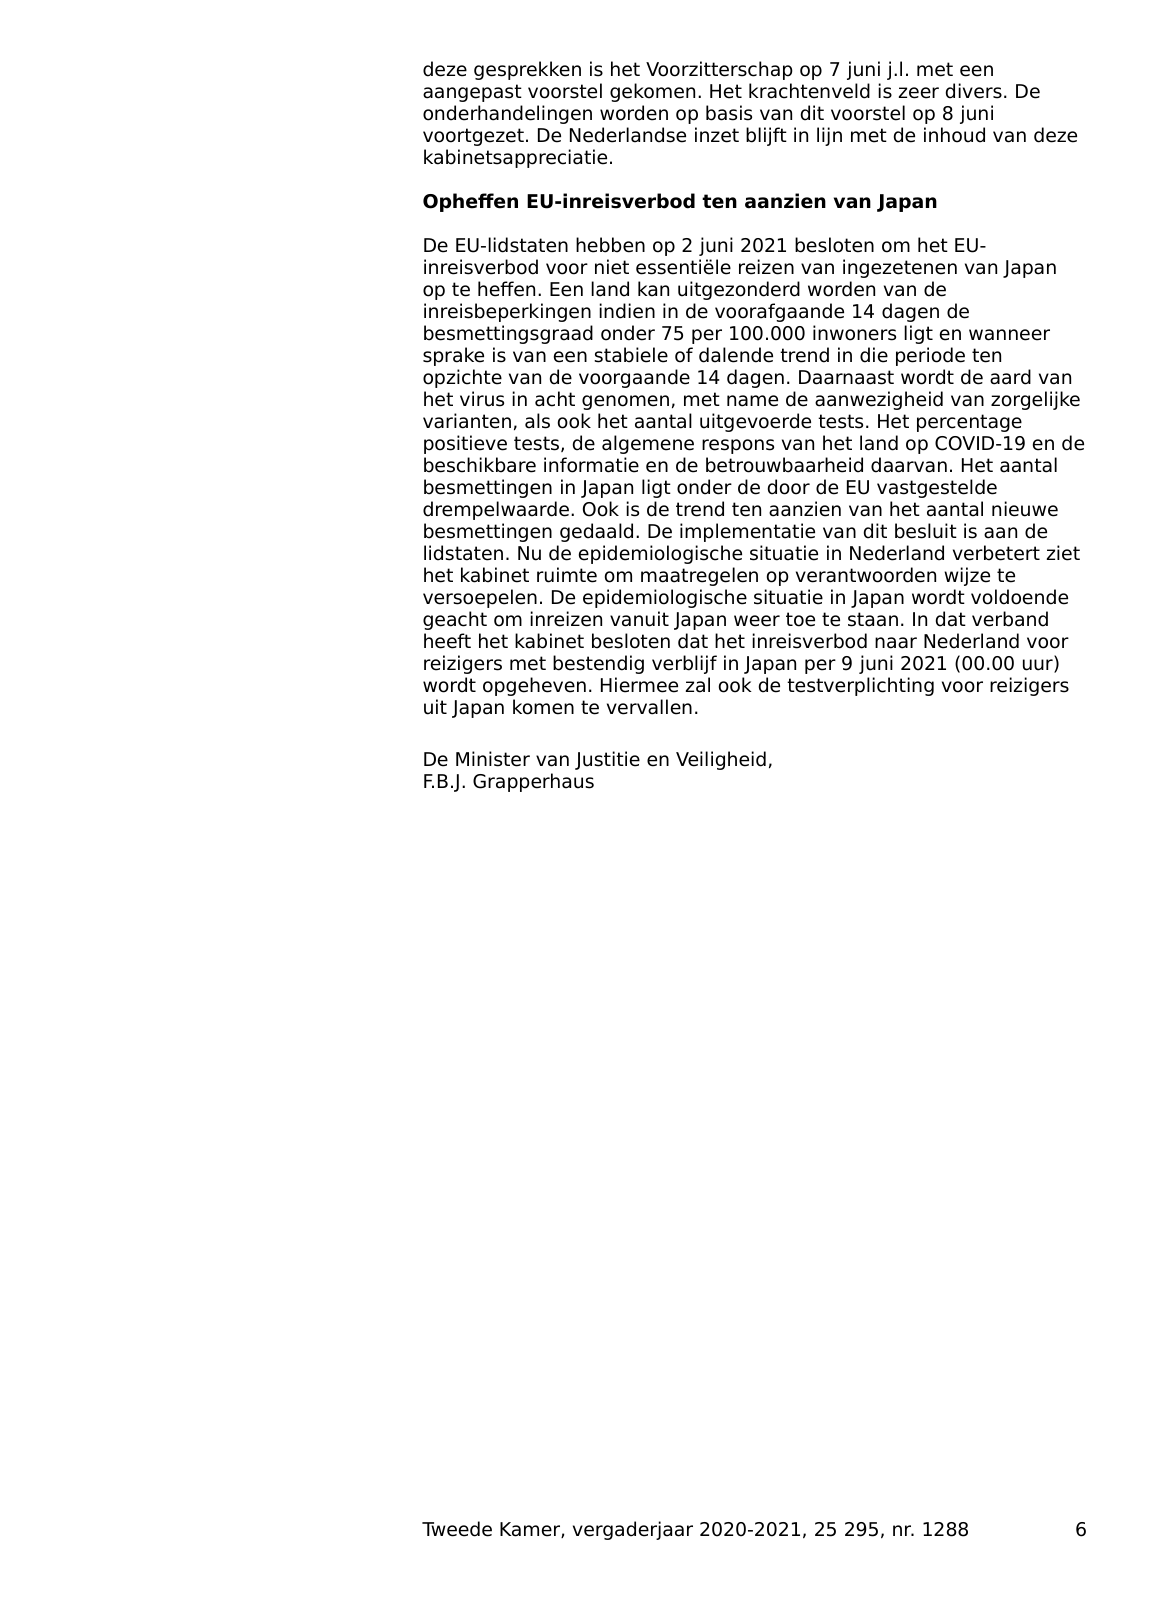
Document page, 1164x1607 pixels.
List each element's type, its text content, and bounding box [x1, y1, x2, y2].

text De EU-lidstaten hebben op 2 juni 2021 besloten om het EU-inreisverbod voor niet essentiële reizen van ingezetenen van Japan op te heffen. Een land kan uitgezonderd worden van de inreisbeperkingen indien in de voorafgaande 14 dagen de besmettingsgraad onder 75 per 100.000 inwoners ligt en wanneer sprake is van een stabiele of dalende trend in die periode ten opzichte van de voorgaande 14 dagen. Daarnaast wordt de aard van het virus in acht genomen, met name de aanwezigheid van zorgelijke varianten, als ook het aantal uitgevoerde tests. Het percentage positieve tests, de algemene respons van het land op COVID-19 en de beschikbare informatie en de betrouwbaarheid daarvan. Het aantal besmettingen in Japan ligt onder de door de EU vastgestelde drempelwaarde. Ook is de trend ten aanzien van het aantal nieuwe besmettingen gedaald. De implementatie van dit besluit is aan de lidstaten. Nu de epidemiologische situatie in Nederland verbetert ziet het kabinet ruimte om maatregelen op verantwoorden wijze te versoepelen. De epidemiologische situatie in Japan wordt voldoende geacht om inreizen vanuit Japan weer toe te staan. In dat verband heeft het kabinet besloten dat het inreisverbod naar Nederland voor reizigers met bestendig verblijf in Japan per 9 juni 2021 (00.00 uur) wordt opgeheven. Hiermee zal ook de testverplichting voor reizigers uit Japan komen te vervallen. [422, 235, 1087, 719]
subtitle Opheffen EU-inreisverbod ten aanzien van Japan [422, 191, 1087, 213]
text deze gesprekken is het Voorzitterschap op 7 juni j.l. met een aangepast voorstel gekomen. Het krachtenveld is zeer divers. De onderhandelingen worden op basis van dit voorstel op 8 juni voortgezet. De Nederlandse inzet blijft in lijn met de inhoud van deze kabinetsappreciatie. [422, 59, 1087, 169]
text De Minister van Justitie en Veiligheid, F.B.J. Grapperhaus [422, 749, 1087, 793]
